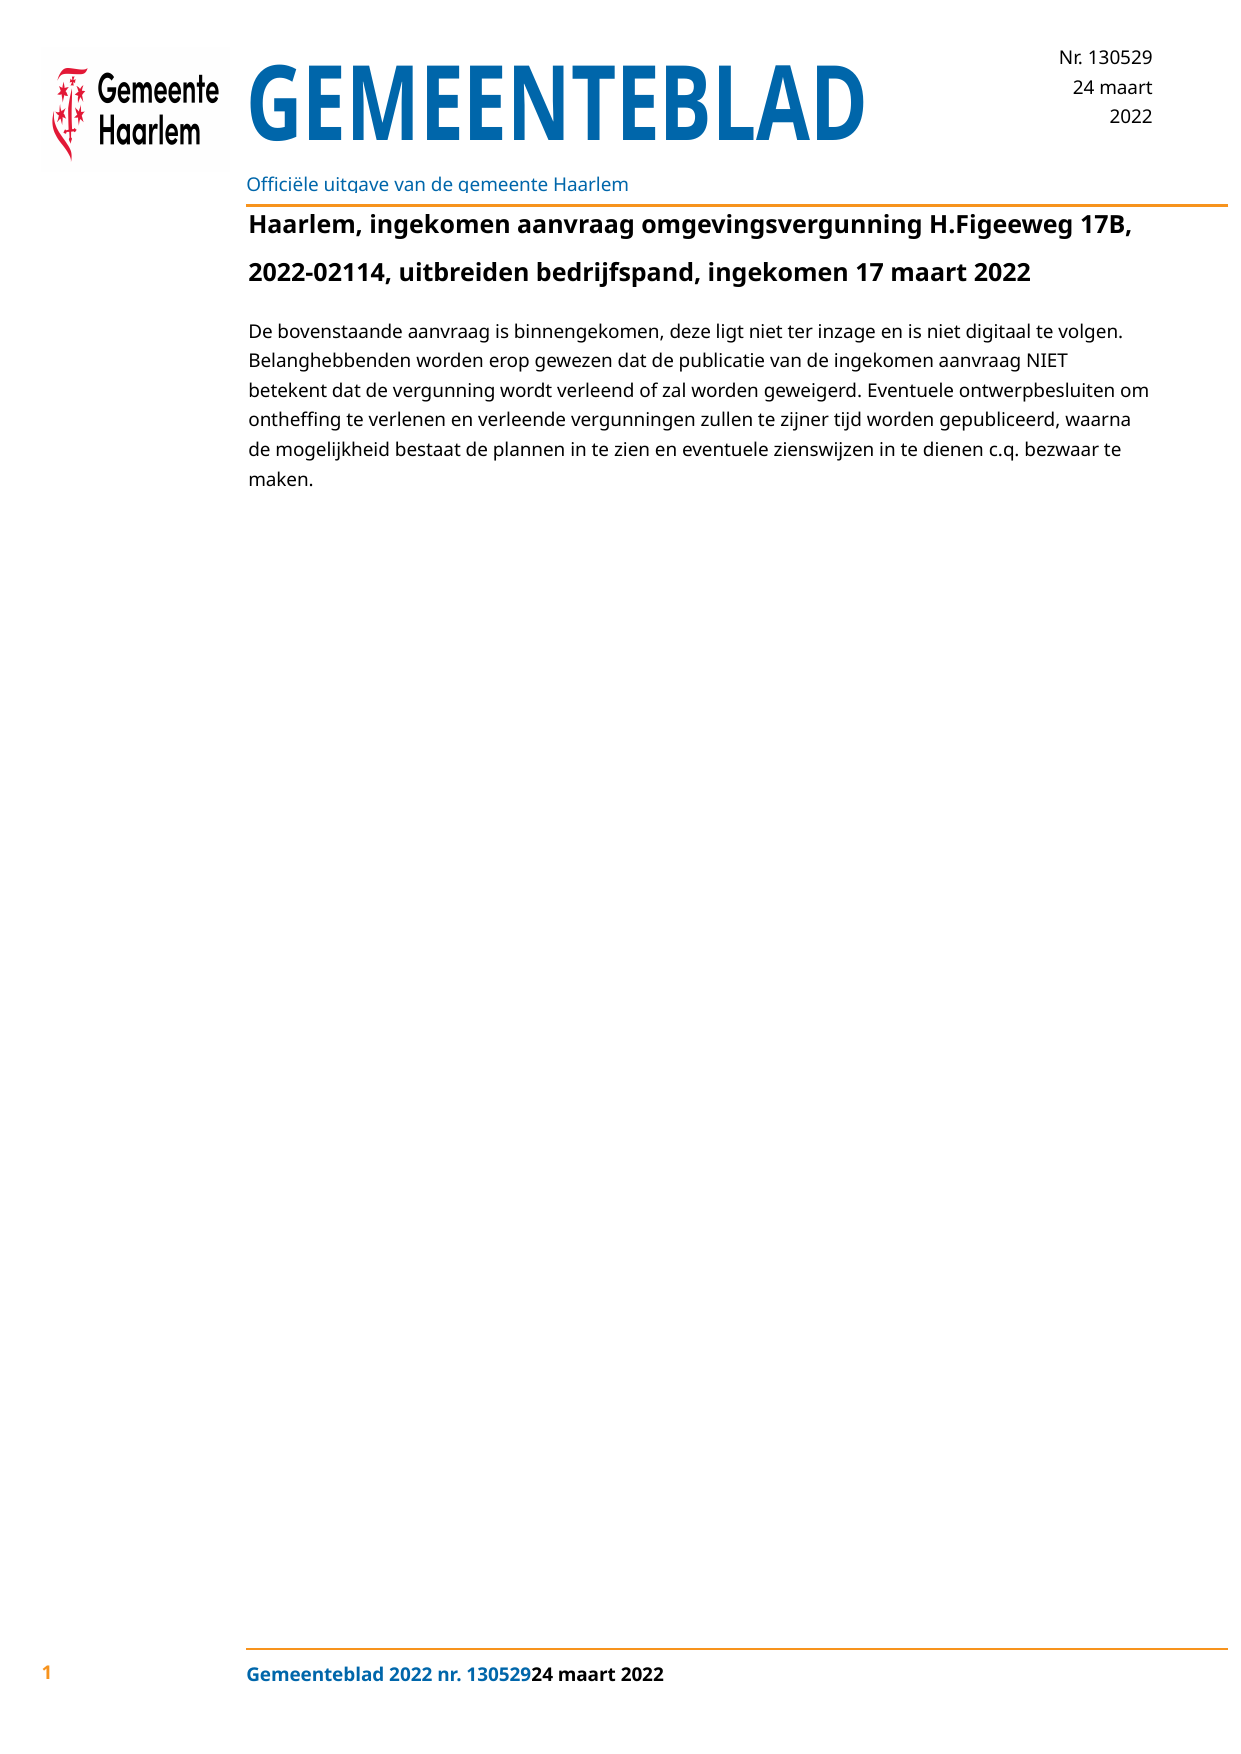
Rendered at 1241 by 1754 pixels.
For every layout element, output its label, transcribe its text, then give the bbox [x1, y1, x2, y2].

picture [41, 47, 231, 172]
text De bovenstaande aanvraag is binnengekomen, deze ligt niet ter inzage en is niet digitaal te volgen. Belanghebbenden worden erop gewezen dat de publicatie van de ingekomen aanvraag NIET betekent dat de vergunning wordt verleend of zal worden geweigerd. Eventuele ontwerpbesluiten om ontheffing te verlenen en verleende vergunningen zullen te zijner tijd worden gepubliceerd, waarna de mogelijkheid bestaat de plannen in te zien en eventuele zienswijzen in te dienen c.q. bezwaar te maken. [248, 318, 1152, 492]
text Haarlem, ingekomen aanvraag omgevingsvergunning H.Figeeweg 17B, 2022-02114, uitbreiden bedrijfspand, ingekomen 17 maart 2022 [248, 207, 1152, 288]
